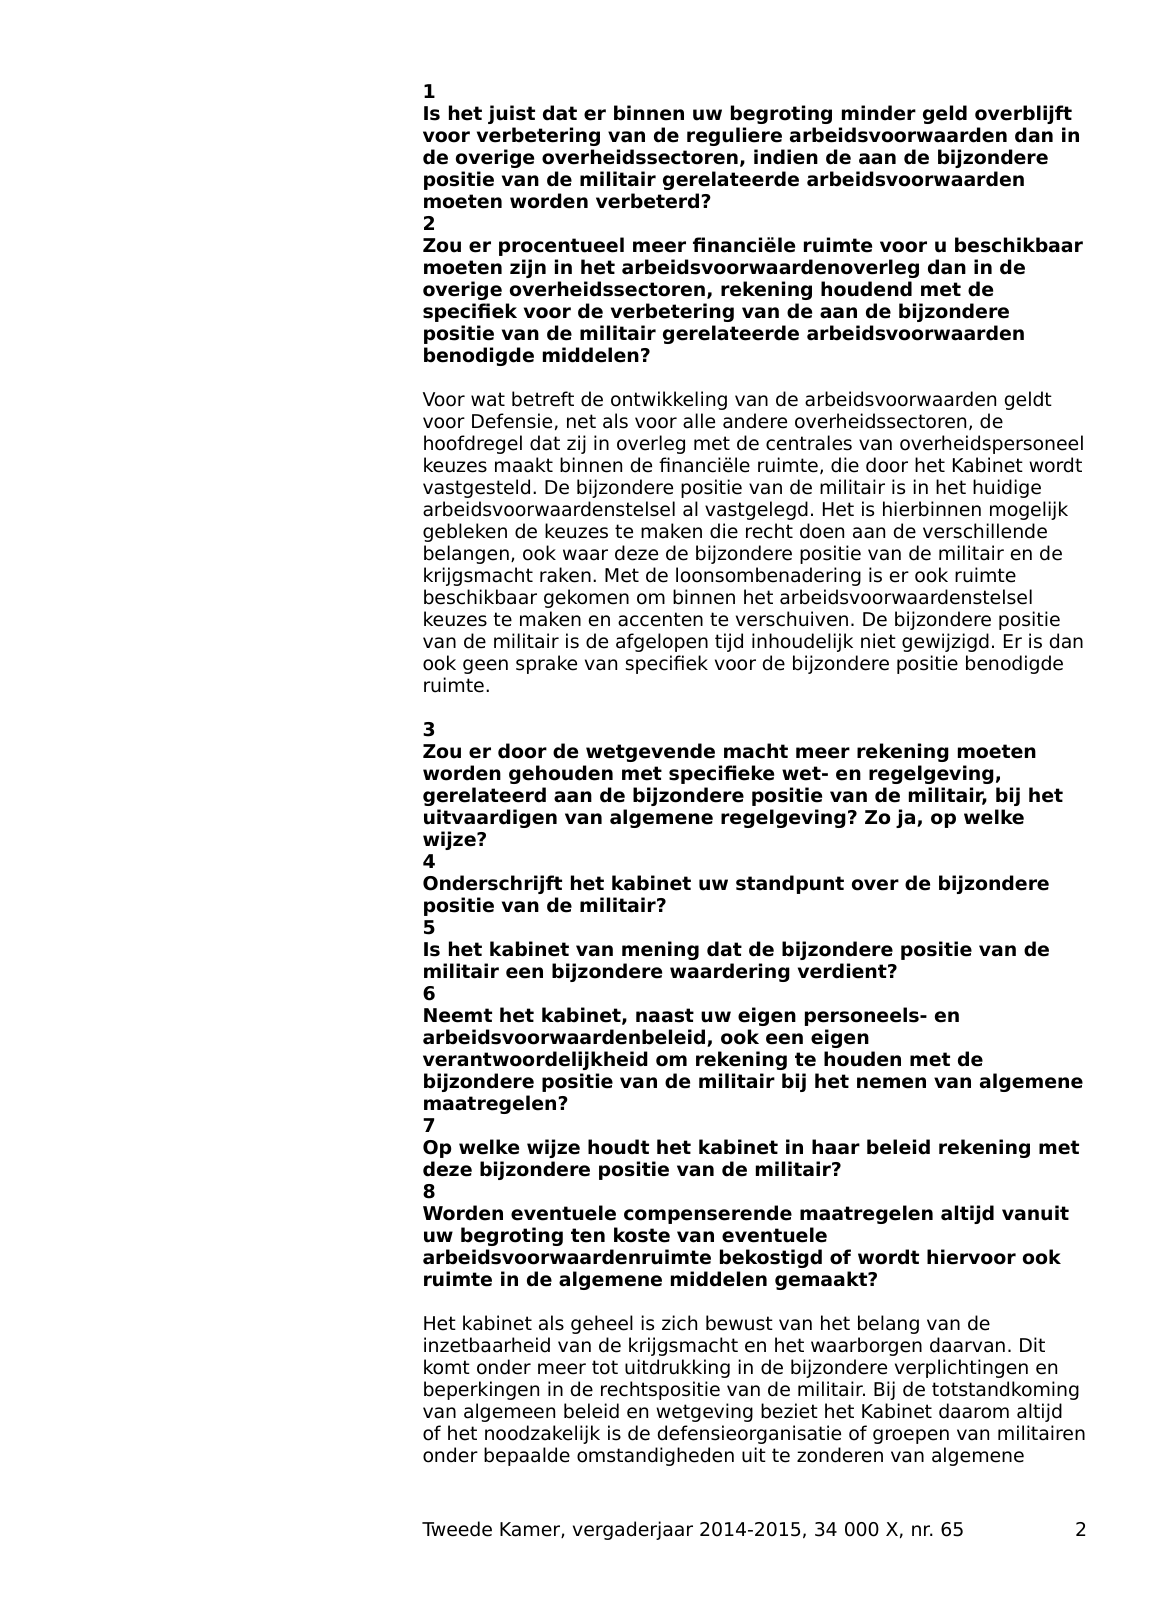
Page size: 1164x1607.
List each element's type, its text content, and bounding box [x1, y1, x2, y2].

text 5 [422, 917, 1087, 939]
text Is het juist dat er binnen uw begroting minder geld overblijft voor verbetering van de reguliere arbeidsvoorwaarden dan in de overige overheidssectoren, indien de aan de bijzondere positie van de militair gerelateerde arbeidsvoorwaarden moeten worden verbeterd? [422, 103, 1087, 213]
text 3 [422, 719, 1087, 741]
text Worden eventuele compenserende maatregelen altijd vanuit uw begroting ten koste van eventuele arbeidsvoorwaardenruimte bekostigd of wordt hiervoor ook ruimte in de algemene middelen gemaakt? [422, 1203, 1087, 1291]
text Neemt het kabinet, naast uw eigen personeels- en arbeidsvoorwaardenbeleid, ook een eigen verantwoordelijkheid om rekening te houden met de bijzondere positie van de militair bij het nemen van algemene maatregelen? [422, 1005, 1087, 1115]
text Zou er procentueel meer financiële ruimte voor u beschikbaar moeten zijn in het arbeidsvoorwaardenoverleg dan in de overige overheidssectoren, rekening houdend met de specifiek voor de verbetering van de aan de bijzondere positie van de militair gerelateerde arbeidsvoorwaarden benodigde middelen? [422, 235, 1087, 367]
text 6 [422, 983, 1087, 1005]
text Op welke wijze houdt het kabinet in haar beleid rekening met deze bijzondere positie van de militair? [422, 1137, 1087, 1181]
text 1 [422, 81, 1087, 103]
text 2 [422, 213, 1087, 235]
text 8 [422, 1181, 1087, 1203]
text 4 [422, 851, 1087, 873]
text Is het kabinet van mening dat de bijzondere positie van de militair een bijzondere waardering verdient? [422, 939, 1087, 983]
text Zou er door de wetgevende macht meer rekening moeten worden gehouden met specifieke wet- en regelgeving, gerelateerd aan de bijzondere positie van de militair, bij het uitvaardigen van algemene regelgeving? Zo ja, op welke wijze? [422, 741, 1087, 851]
text Het kabinet als geheel is zich bewust van het belang van de inzetbaarheid van de krijgsmacht en het waarborgen daarvan. Dit komt onder meer tot uitdrukking in de bijzondere verplichtingen en beperkingen in de rechtspositie van de militair. Bij de totstandkoming van algemeen beleid en wetgeving beziet het Kabinet daarom altijd of het noodzakelijk is de defensieorganisatie of groepen van militairen onder bepaalde omstandigheden uit te zonderen van algemene [422, 1313, 1087, 1467]
text 7 [422, 1115, 1087, 1137]
text Voor wat betreft de ontwikkeling van de arbeidsvoorwaarden geldt voor Defensie, net als voor alle andere overheidssectoren, de hoofdregel dat zij in overleg met de centrales van overheidspersoneel keuzes maakt binnen de financiële ruimte, die door het Kabinet wordt vastgesteld. De bijzondere positie van de militair is in het huidige arbeidsvoorwaardenstelsel al vastgelegd. Het is hierbinnen mogelijk gebleken de keuzes te maken die recht doen aan de verschillende belangen, ook waar deze de bijzondere positie van de militair en de krijgsmacht raken. Met de loonsombenadering is er ook ruimte beschikbaar gekomen om binnen het arbeidsvoorwaardenstelsel keuzes te maken en accenten te verschuiven. De bijzondere positie van de militair is de afgelopen tijd inhoudelijk niet gewijzigd. Er is dan ook geen sprake van specifiek voor de bijzondere positie benodigde ruimte. [422, 389, 1087, 697]
text Onderschrijft het kabinet uw standpunt over de bijzondere positie van de militair? [422, 873, 1087, 917]
